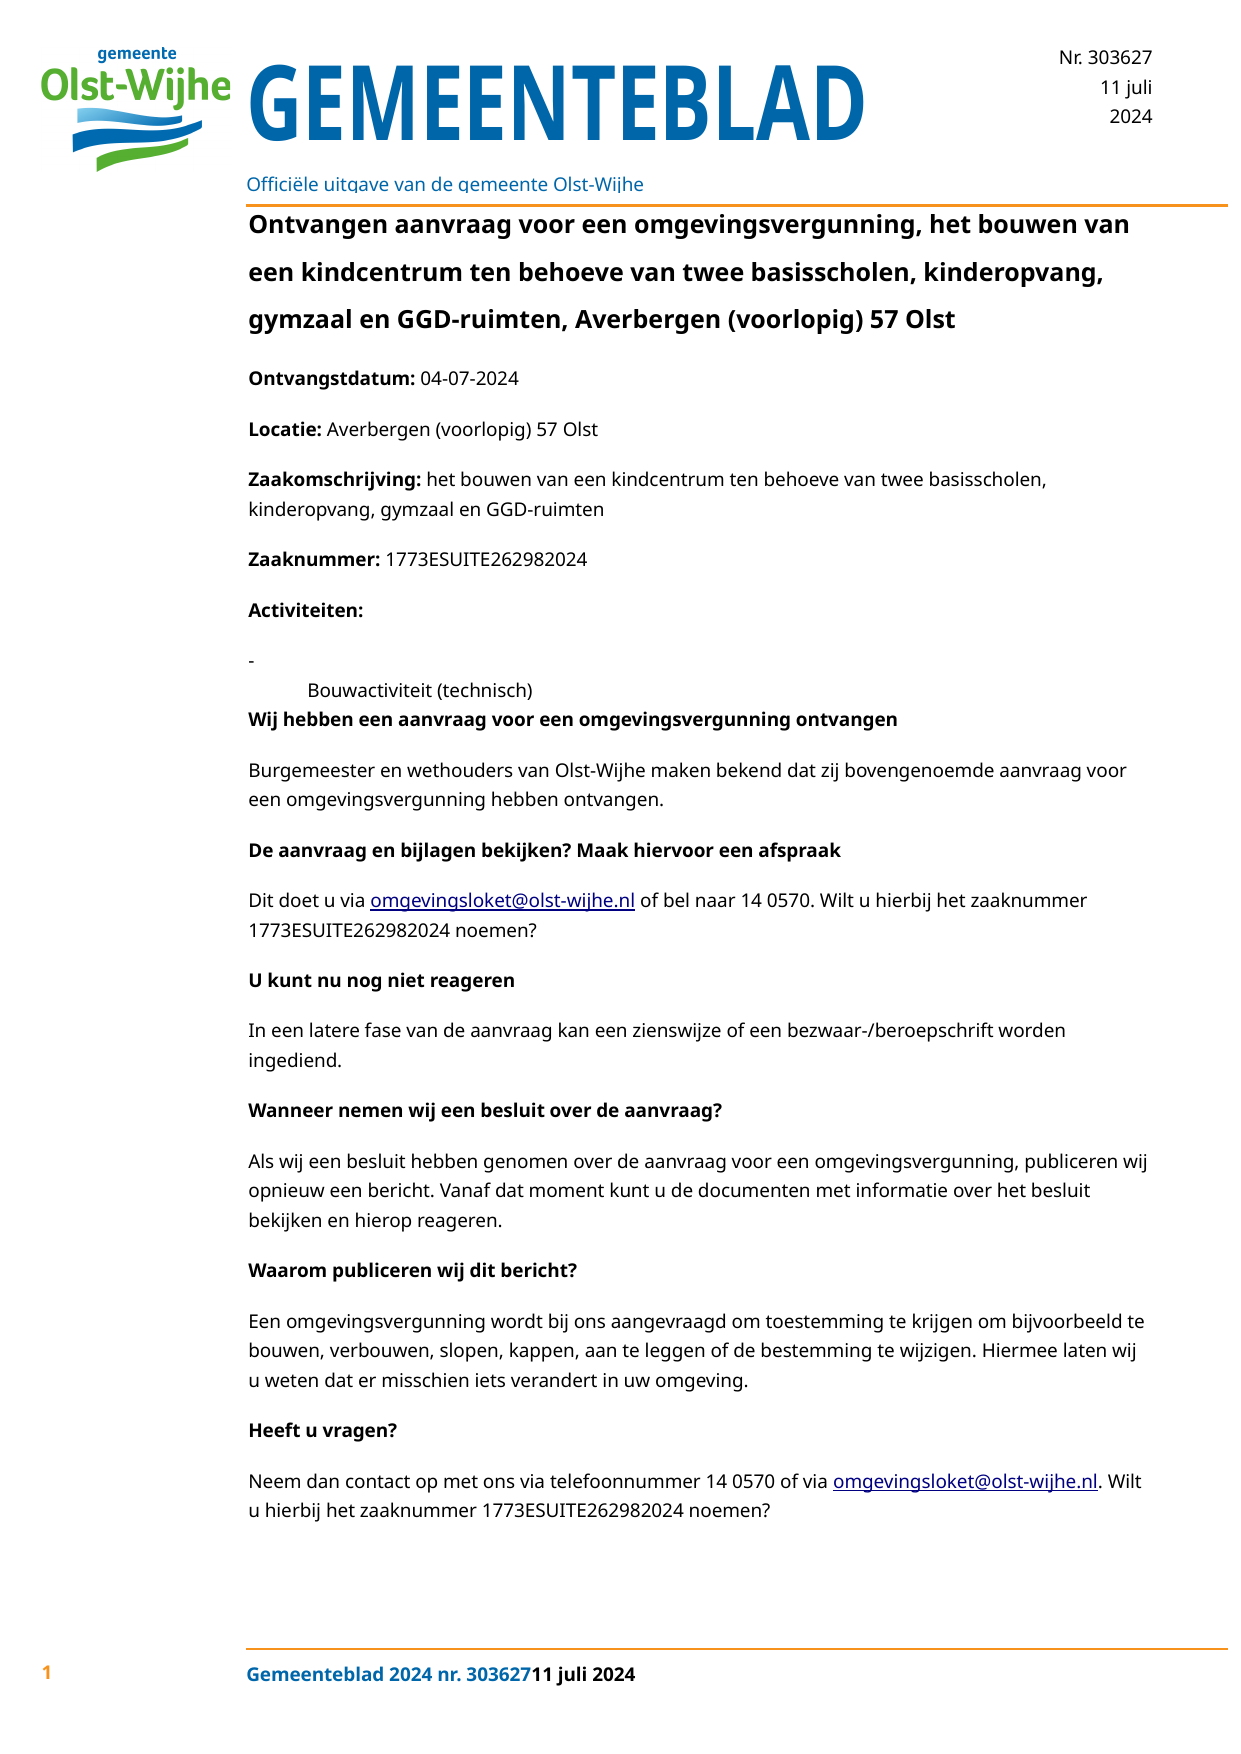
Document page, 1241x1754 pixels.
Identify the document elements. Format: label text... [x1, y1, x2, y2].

text Wij hebben een aanvraag voor een omgevingsvergunning ontvangen [248, 706, 1152, 732]
list Bouwactiviteit (technisch) [248, 677, 1152, 702]
text Zaaknummer: 1773ESUITE262982024 [248, 546, 1152, 572]
picture [41, 47, 231, 172]
text Ontvangen aanvraag voor een omgevingsvergunning, het bouwen van een kindcentrum ten behoeve van twee basisscholen, kinderopvang, gymzaal en GGD-ruimten, Averbergen (voorlopig) 57 Olst [248, 207, 1152, 336]
text Activiteiten: [248, 597, 1152, 622]
text Burgemeester en wethouders van Olst-Wijhe maken bekend dat zij bovengenoemde aanvraag voor een omgevingsvergunning hebben ontvangen. [248, 757, 1152, 812]
text Dit doet u via omgevingsloket@olst-wijhe.nl of bel naar 14 0570. Wilt u hierbij het zaaknummer 1773ESUITE262982024 noemen? [248, 887, 1152, 942]
text Een omgevingsvergunning wordt bij ons aangevraagd om toestemming te krijgen om bijvoorbeeld te bouwen, verbouwen, slopen, kappen, aan te leggen of de bestemming te wijzigen. Hiermee laten wij u weten dat er misschien iets verandert in uw omgeving. [248, 1308, 1152, 1393]
text De aanvraag en bijlagen bekijken? Maak hiervoor een afspraak [248, 837, 1152, 862]
text Neem dan contact op met ons via telefoonnummer 14 0570 of via omgevingsloket@olst-wijhe.nl. Wilt u hierbij het zaaknummer 1773ESUITE262982024 noemen? [248, 1468, 1152, 1523]
text Locatie: Averbergen (voorlopig) 57 Olst [248, 416, 1152, 442]
text Wanneer nemen wij een besluit over de aanvraag? [248, 1098, 1152, 1123]
text Waarom publiceren wij dit bericht? [248, 1258, 1152, 1283]
text U kunt nu nog niet reageren [248, 967, 1152, 993]
text Zaakomschrijving: het bouwen van een kindcentrum ten behoeve van twee basisscholen, kinderopvang, gymzaal en GGD-ruimten [248, 466, 1152, 522]
text Als wij een besluit hebben genomen over de aanvraag voor een omgevingsvergunning, publiceren wij opnieuw een bericht. Vanaf dat moment kunt u de documenten met informatie over het besluit bekijken en hierop reageren. [248, 1148, 1152, 1233]
text In een latere fase van de aanvraag kan een zienswijze of een bezwaar-/beroepschrift worden ingediend. [248, 1018, 1152, 1073]
text Heeft u vragen? [248, 1418, 1152, 1443]
text Ontvangstdatum: 04-07-2024 [248, 366, 1152, 391]
